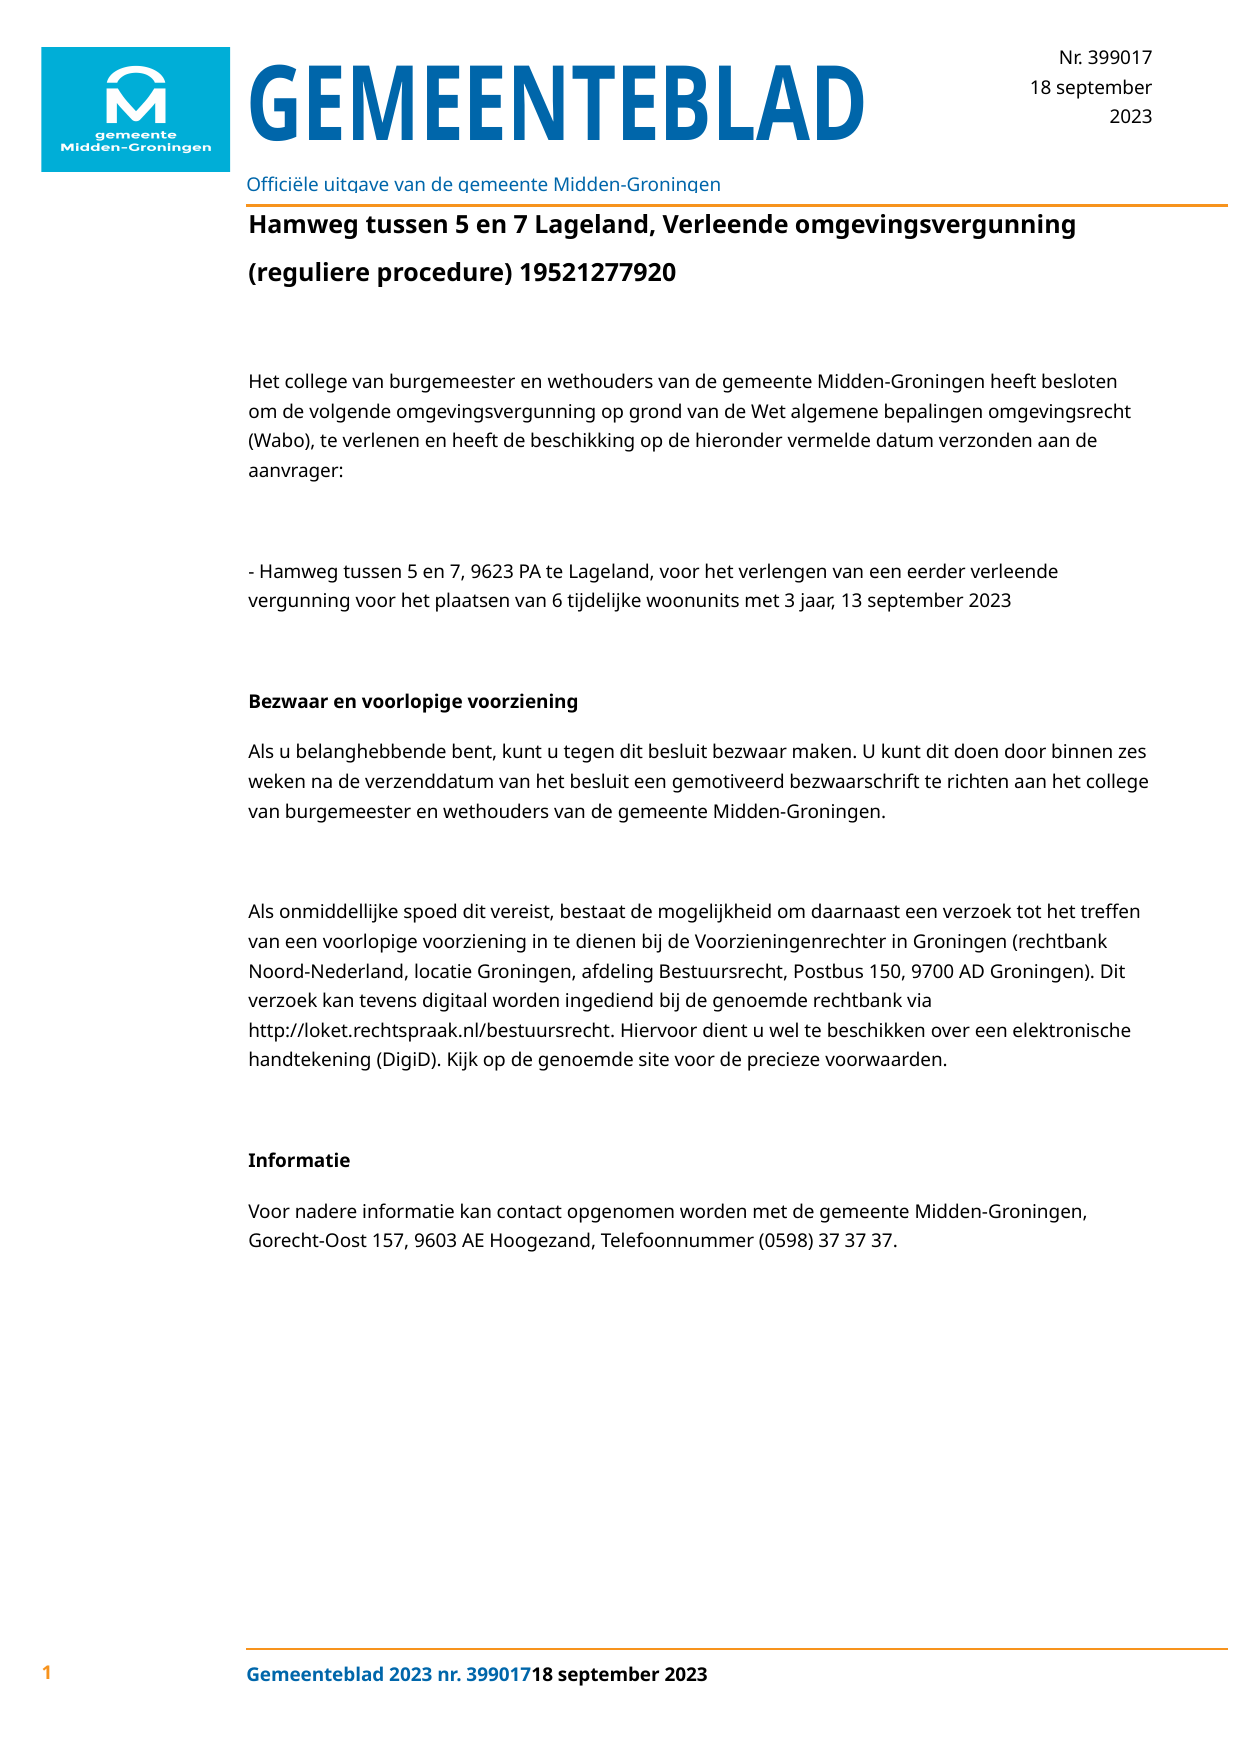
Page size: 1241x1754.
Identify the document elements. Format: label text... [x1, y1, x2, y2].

text Het college van burgemeester en wethouders van de gemeente Midden-Groningen heeft besloten om de volgende omgevingsvergunning op grond van de Wet algemene bepalingen omgevingsrecht (Wabo), te verlenen en heeft de beschikking op de hieronder vermelde datum verzonden aan de aanvrager: [248, 368, 1152, 483]
text - Hamweg tussen 5 en 7, 9623 PA te Lageland, voor het verlengen van een eerder verleende vergunning voor het plaatsen van 6 tijdelijke woonunits met 3 jaar, 13 september 2023 [248, 558, 1152, 613]
picture [184, 146, 190, 153]
picture [108, 66, 164, 82]
text Informatie [248, 1147, 1152, 1173]
text Hamweg tussen 5 en 7 Lageland, Verleende omgevingsvergunning (reguliere procedure) 19521277920 [248, 207, 1152, 288]
text Als u belanghebbende bent, kunt u tegen dit besluit bezwaar maken. U kunt dit doen door binnen zes weken na de verzenddatum van het besluit een gemotiveerd bezwaarschrift te richten aan het college van burgemeester en wethouders van de gemeente Midden-Groningen. [248, 739, 1152, 824]
text Bezwaar en voorlopige voorziening [248, 688, 1152, 714]
text Als onmiddellijke spoed dit vereist, bestaat de mogelijkheid om daarnaast een verzoek tot het treffen van een voorlopige voorziening in te dienen bij de Voorzieningenrechter in Groningen (rechtbank Noord-Nederland, locatie Groningen, afdeling Bestuursrecht, Postbus 150, 9700 AD Groningen). Dit verzoek kan tevens digitaal worden ingediend bij de genoemde rechtbank via http://loket.rechtspraak.nl/bestuursrecht. Hiervoor dient u wel te beschikken over een elektronische handtekening (DigiD). Kijk op de genoemde site voor de precieze voorwaarden. [248, 899, 1152, 1072]
text Voor nadere informatie kan contact opgenomen worden met de gemeente Midden-Groningen, Gorecht-Oost 157, 9603 AE Hoogezand, Telefoonnummer (0598) 37 37 37. [248, 1198, 1152, 1253]
picture [107, 89, 165, 122]
